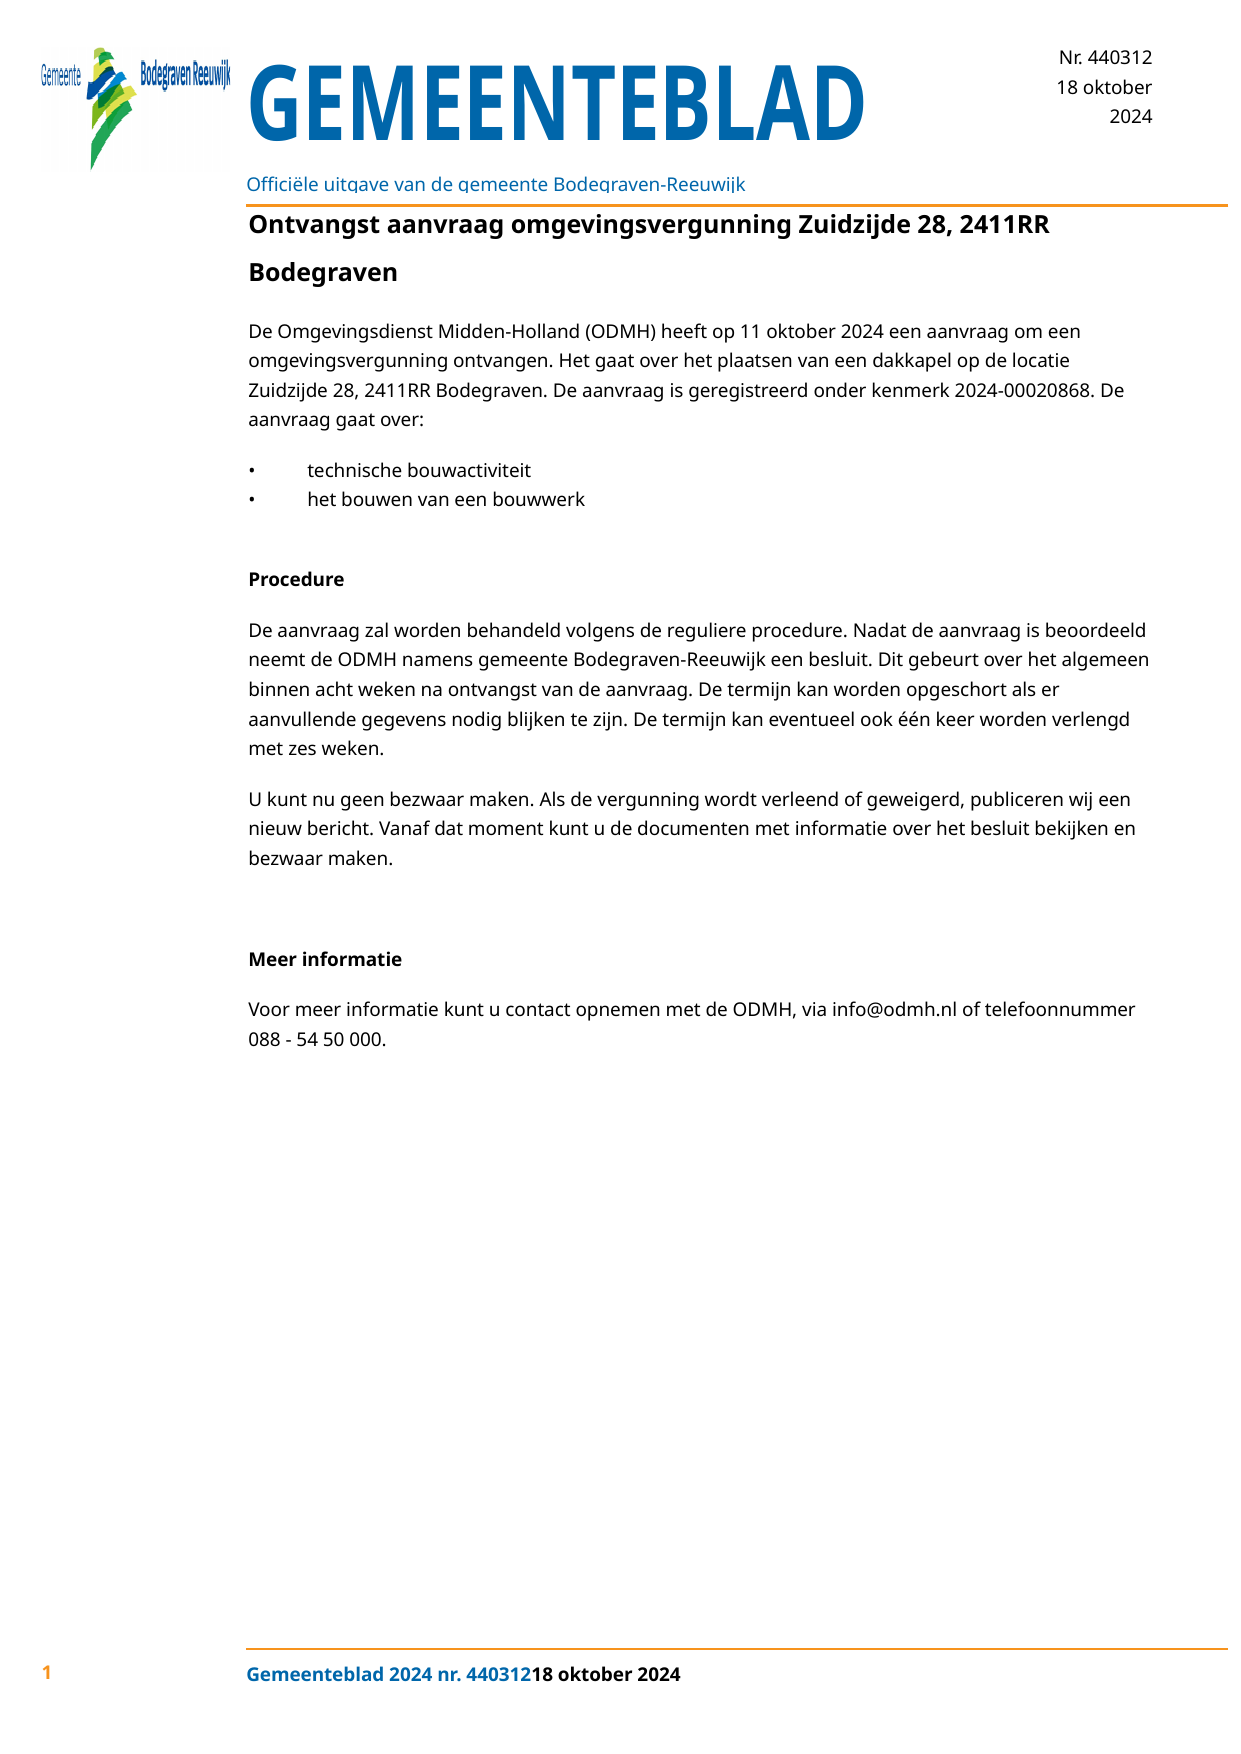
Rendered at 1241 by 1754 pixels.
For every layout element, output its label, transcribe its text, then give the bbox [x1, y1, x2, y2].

text Procedure [248, 567, 1152, 592]
picture [41, 47, 231, 172]
text De aanvraag zal worden behandeld volgens de reguliere procedure. Nadat de aanvraag is beoordeeld neemt de ODMH namens gemeente Bodegraven-Reeuwijk een besluit. Dit gebeurt over het algemeen binnen acht weken na ontvangst van de aanvraag. De termijn kan worden opgeschort als er aanvullende gegevens nodig blijken te zijn. De termijn kan eventueel ook één keer worden verlengd met zes weken. [248, 617, 1152, 761]
list technische bouwactiviteit [248, 457, 1152, 483]
list het bouwen van een bouwwerk [248, 487, 1152, 512]
text U kunt nu geen bezwaar maken. Als de vergunning wordt verleend of geweigerd, publiceren wij een nieuw bericht. Vanaf dat moment kunt u de documenten met informatie over het besluit bekijken en bezwaar maken. [248, 786, 1152, 871]
text Voor meer informatie kunt u contact opnemen met de ODMH, via info@odmh.nl of telefoonnummer 088 - 54 50 000. [248, 996, 1152, 1052]
text Meer informatie [248, 946, 1152, 972]
text Ontvangst aanvraag omgevingsvergunning Zuidzijde 28, 2411RR Bodegraven [248, 207, 1152, 288]
text De Omgevingsdienst Midden-Holland (ODMH) heeft op 11 oktober 2024 een aanvraag om een omgevingsvergunning ontvangen. Het gaat over het plaatsen van een dakkapel op de locatie Zuidzijde 28, 2411RR Bodegraven. De aanvraag is geregistreerd onder kenmerk 2024-00020868. De aanvraag gaat over: [248, 318, 1152, 432]
